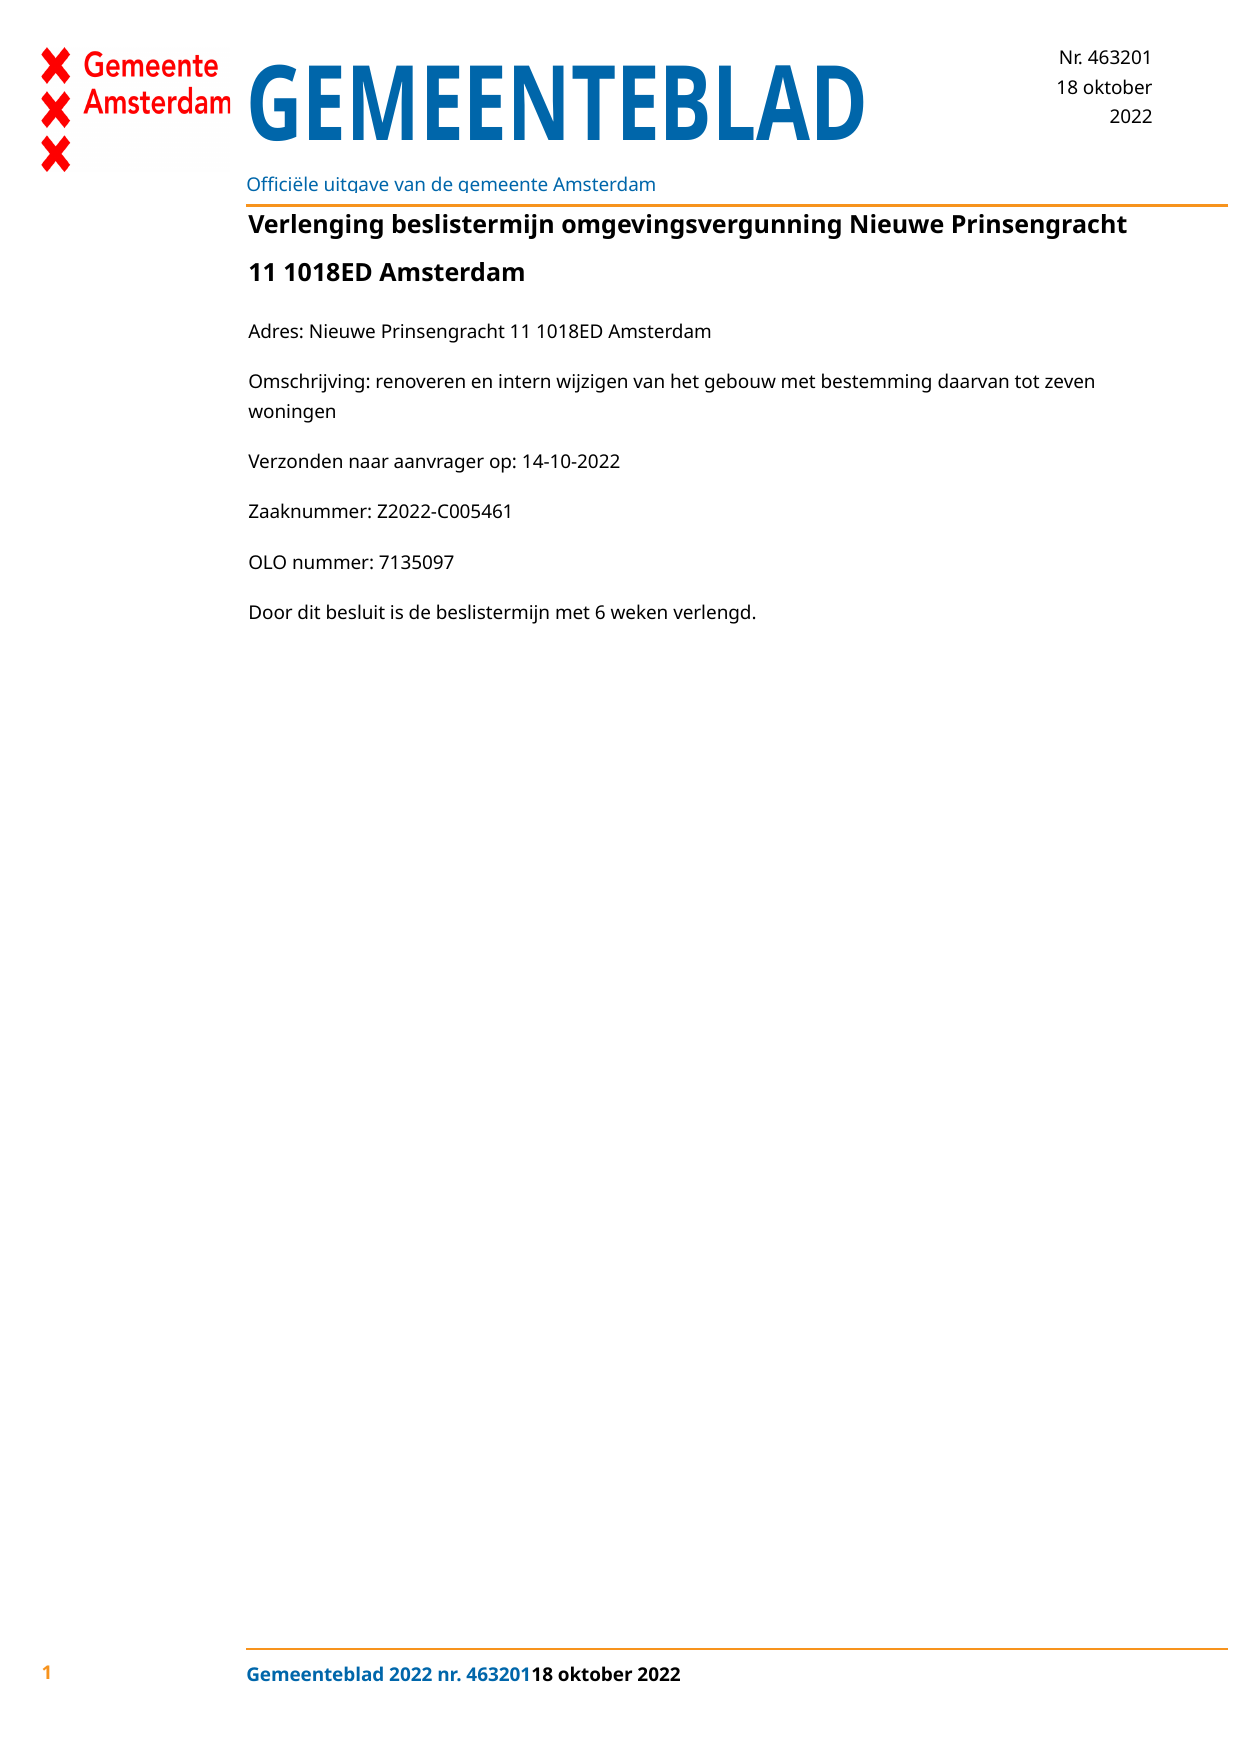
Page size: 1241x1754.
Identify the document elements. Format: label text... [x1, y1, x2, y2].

text Verlenging beslistermijn omgevingsvergunning Nieuwe Prinsengracht 11 1018ED Amsterdam [248, 207, 1152, 288]
text OLO nummer: 7135097 [248, 549, 1152, 575]
text Omschrijving: renoveren en intern wijzigen van het gebouw met bestemming daarvan tot zeven woningen [248, 368, 1152, 424]
text Adres: Nieuwe Prinsengracht 11 1018ED Amsterdam [248, 318, 1152, 344]
text Verzonden naar aanvrager op: 14-10-2022 [248, 448, 1152, 474]
picture [41, 47, 231, 172]
text Door dit besluit is de beslistermijn met 6 weken verlengd. [248, 599, 1152, 625]
text Zaaknummer: Z2022-C005461 [248, 499, 1152, 524]
